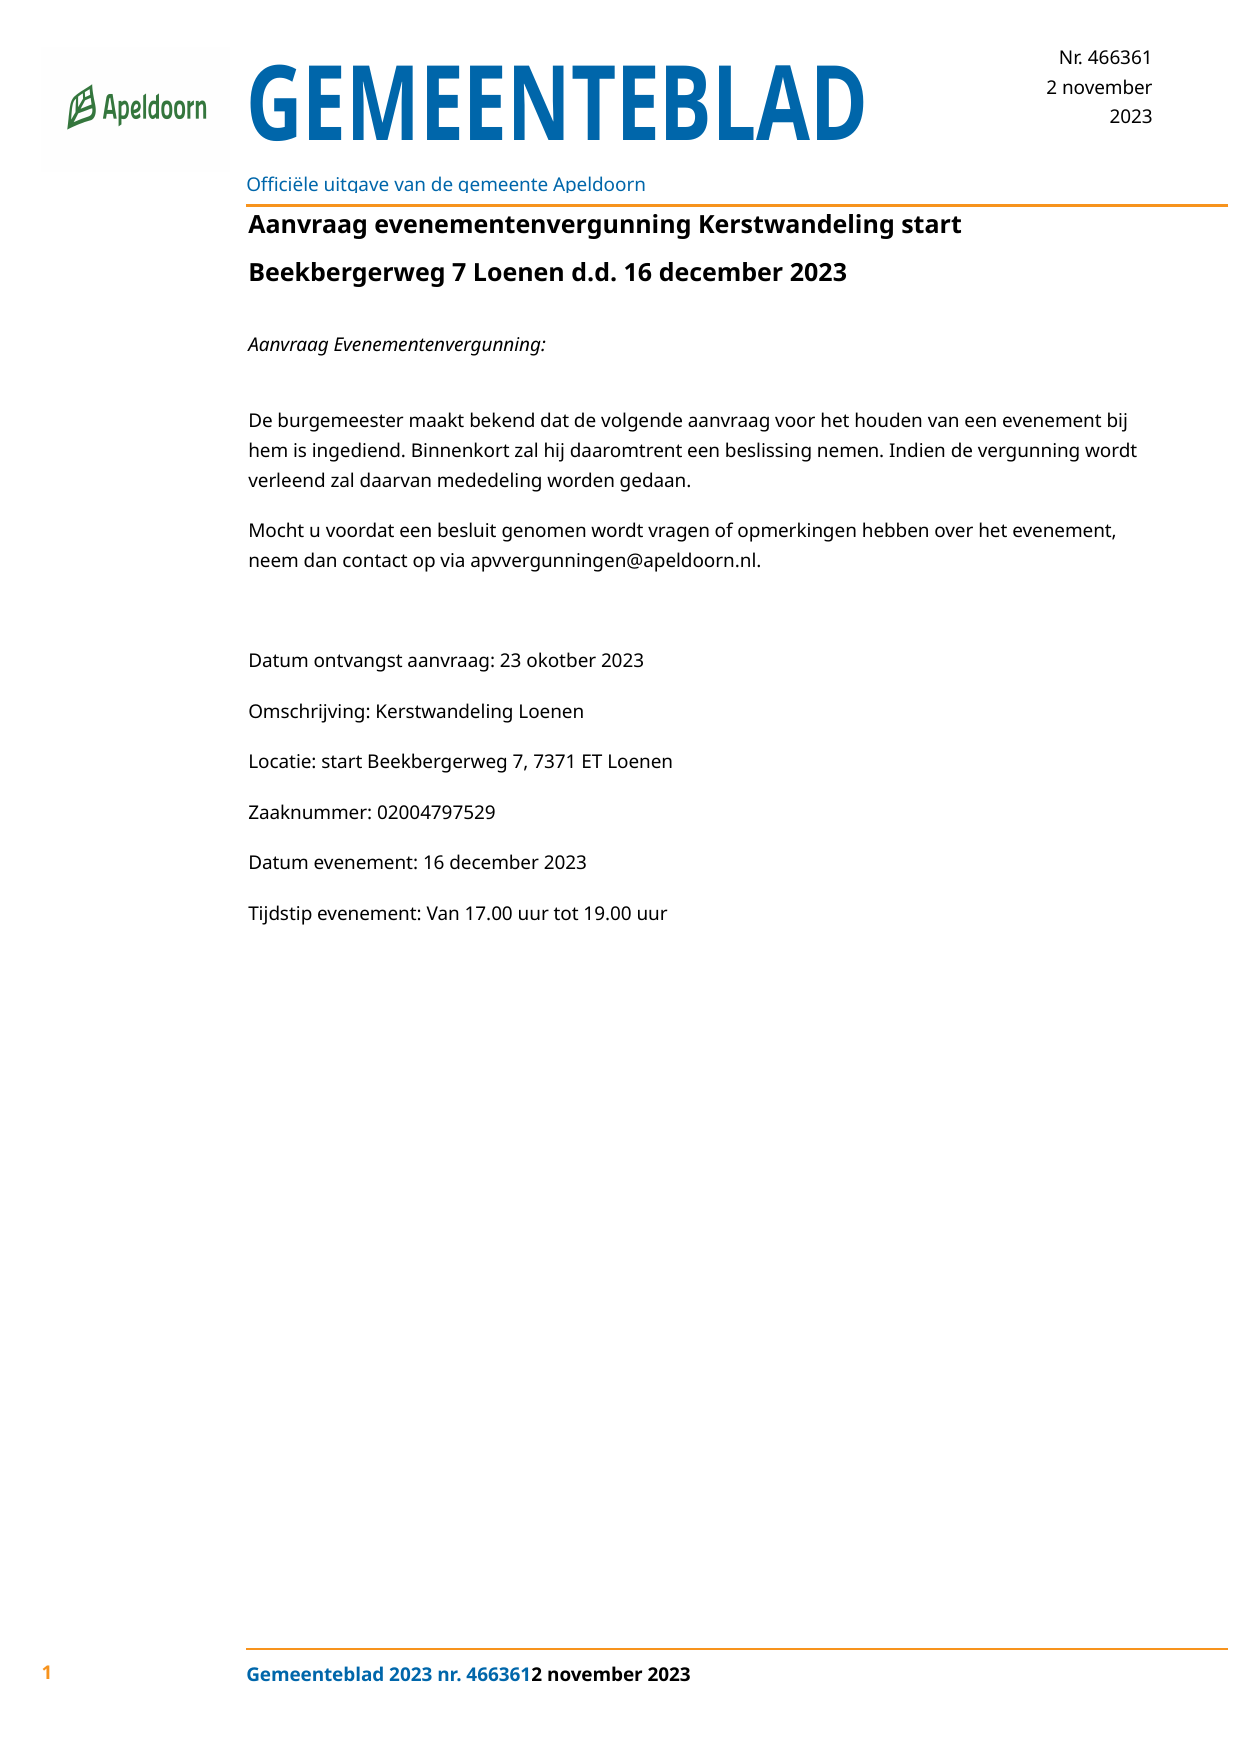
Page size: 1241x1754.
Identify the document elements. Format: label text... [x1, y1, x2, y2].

text Aanvraag Evenementenvergunning: [248, 331, 1152, 357]
text Datum ontvangst aanvraag: 23 okotber 2023 [248, 648, 1152, 673]
text De burgemeester maakt bekend dat de volgende aanvraag voor het houden van een evenement bij hem is ingediend. Binnenkort zal hij daaromtrent een beslissing nemen. Indien de vergunning wordt verleend zal daarvan mededeling worden gedaan. [248, 408, 1152, 492]
text Zaaknummer: 02004797529 [248, 799, 1152, 824]
text Aanvraag evenementenvergunning Kerstwandeling start Beekbergerweg 7 Loenen d.d. 16 december 2023 [248, 207, 1152, 288]
text Tijdstip evenement: Van 17.00 uur tot 19.00 uur [248, 900, 1152, 925]
text Mocht u voordat een besluit genomen wordt vragen of opmerkingen hebben over het evenement, neem dan contact op via apvvergunningen@apeldoorn.nl. [248, 517, 1152, 572]
picture [41, 47, 231, 172]
text Locatie: start Beekbergerweg 7, 7371 ET Loenen [248, 748, 1152, 774]
text Datum evenement: 16 december 2023 [248, 849, 1152, 875]
text Omschrijving: Kerstwandeling Loenen [248, 698, 1152, 724]
